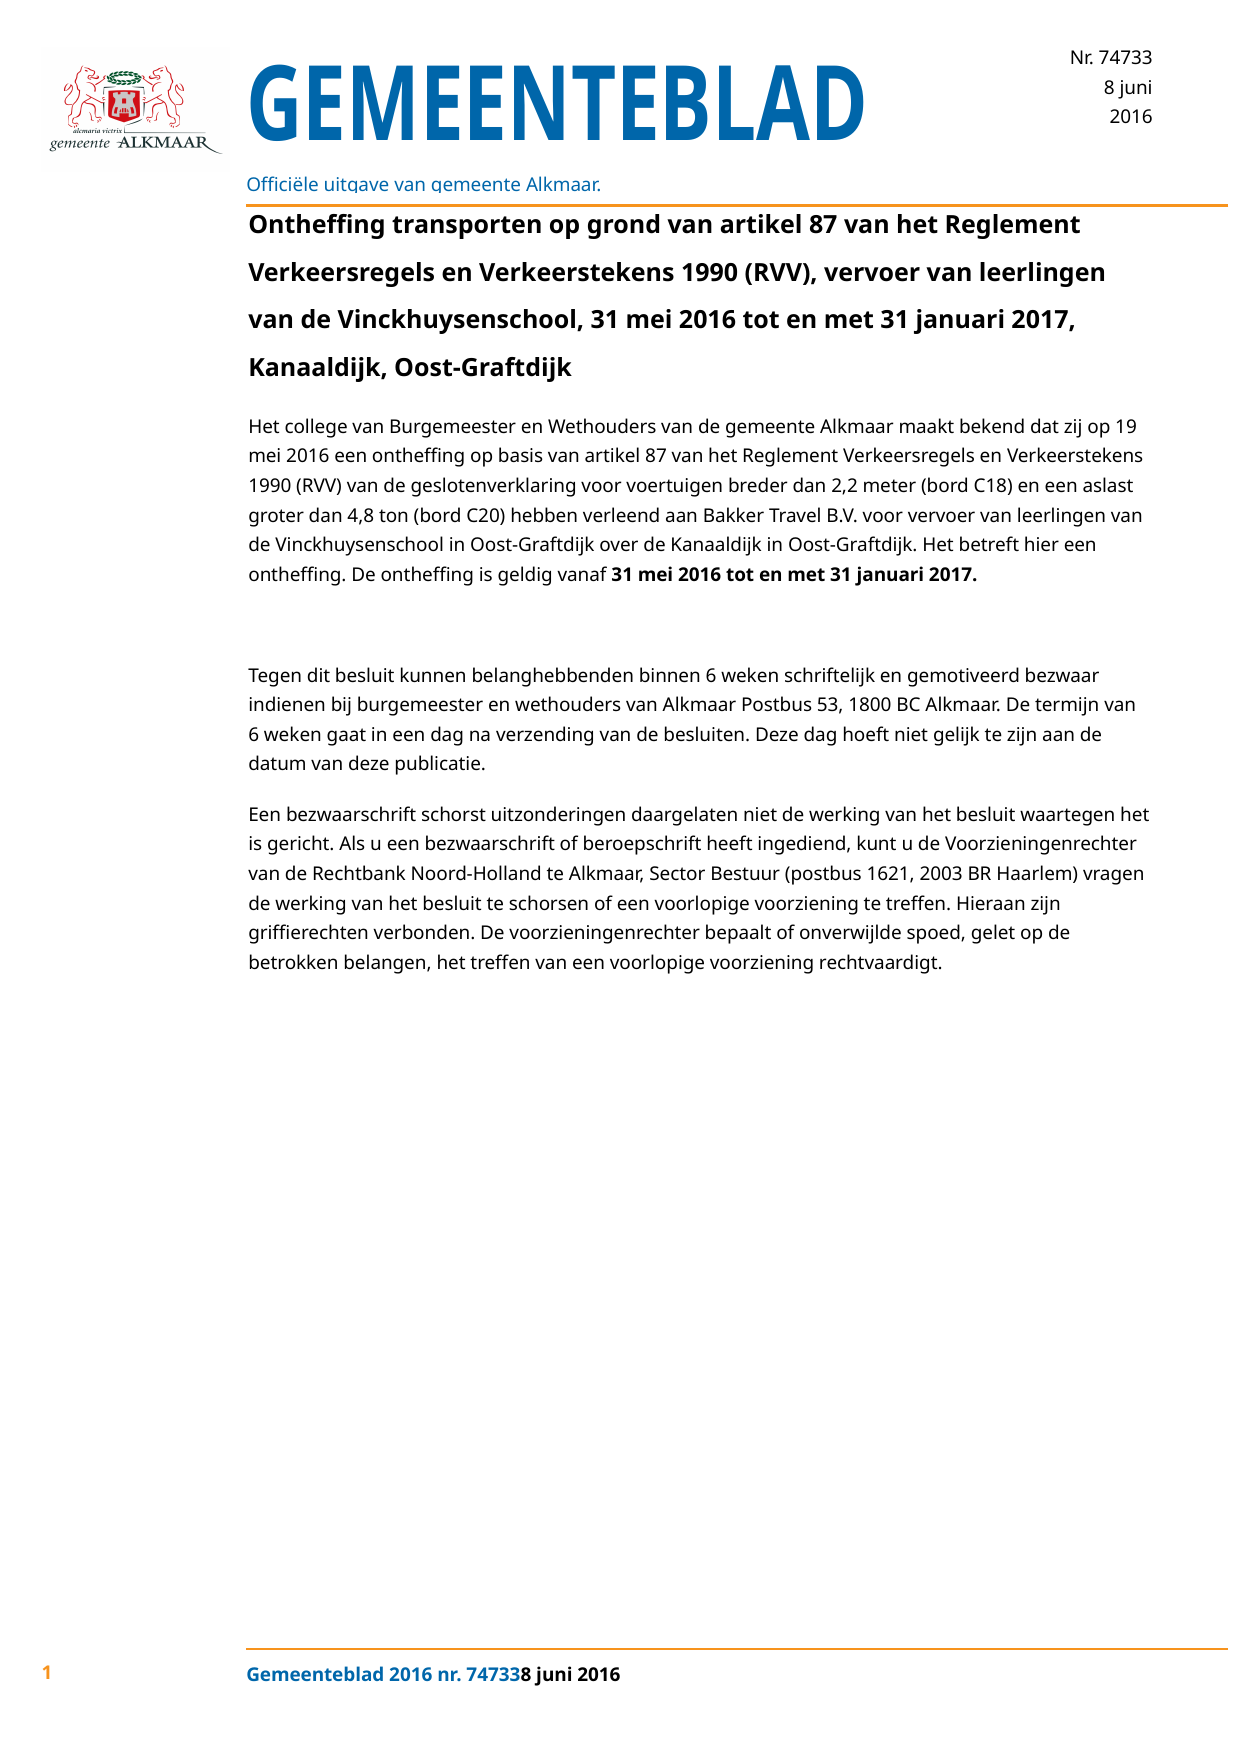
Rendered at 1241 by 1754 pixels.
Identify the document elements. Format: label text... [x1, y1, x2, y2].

picture [41, 47, 231, 172]
text Tegen dit besluit kunnen belanghebbenden binnen 6 weken schriftelijk en gemotiveerd bezwaar indienen bij burgemeester en wethouders van Alkmaar Postbus 53, 1800 BC Alkmaar. De termijn van 6 weken gaat in een dag na verzending van de besluiten. Deze dag hoeft niet gelijk te zijn aan de datum van deze publicatie. [248, 662, 1152, 776]
text Het college van Burgemeester en Wethouders van de gemeente Alkmaar maakt bekend dat zij op 19 mei 2016 een ontheffing op basis van artikel 87 van het Reglement Verkeersregels en Verkeerstekens 1990 (RVV) van de geslotenverklaring voor voertuigen breder dan 2,2 meter (bord C18) en een aslast groter dan 4,8 ton (bord C20) hebben verleend aan Bakker Travel B.V. voor vervoer van leerlingen van de Vinckhuysenschool in Oost-Graftdijk over de Kanaaldijk in Oost-Graftdijk. Het betreft hier een ontheffing. De ontheffing is geldig vanaf 31 mei 2016 tot en met 31 januari 2017. [248, 413, 1152, 587]
text Een bezwaarschrift schorst uitzonderingen daargelaten niet de werking van het besluit waartegen het is gericht. Als u een bezwaarschrift of beroepschrift heeft ingediend, kunt u de Voorzieningenrechter van de Rechtbank Noord-Holland te Alkmaar, Sector Bestuur (postbus 1621, 2003 BR Haarlem) vragen de werking van het besluit te schorsen of een voorlopige voorziening te treffen. Hieraan zijn griffierechten verbonden. De voorzieningenrechter bepaalt of onverwijlde spoed, gelet op de betrokken belangen, het treffen van een voorlopige voorziening rechtvaardigt. [248, 801, 1152, 975]
text Ontheffing transporten op grond van artikel 87 van het Reglement Verkeersregels en Verkeerstekens 1990 (RVV), vervoer van leerlingen van de Vinckhuysenschool, 31 mei 2016 tot en met 31 januari 2017, Kanaaldijk, Oost-Graftdijk [248, 207, 1152, 384]
